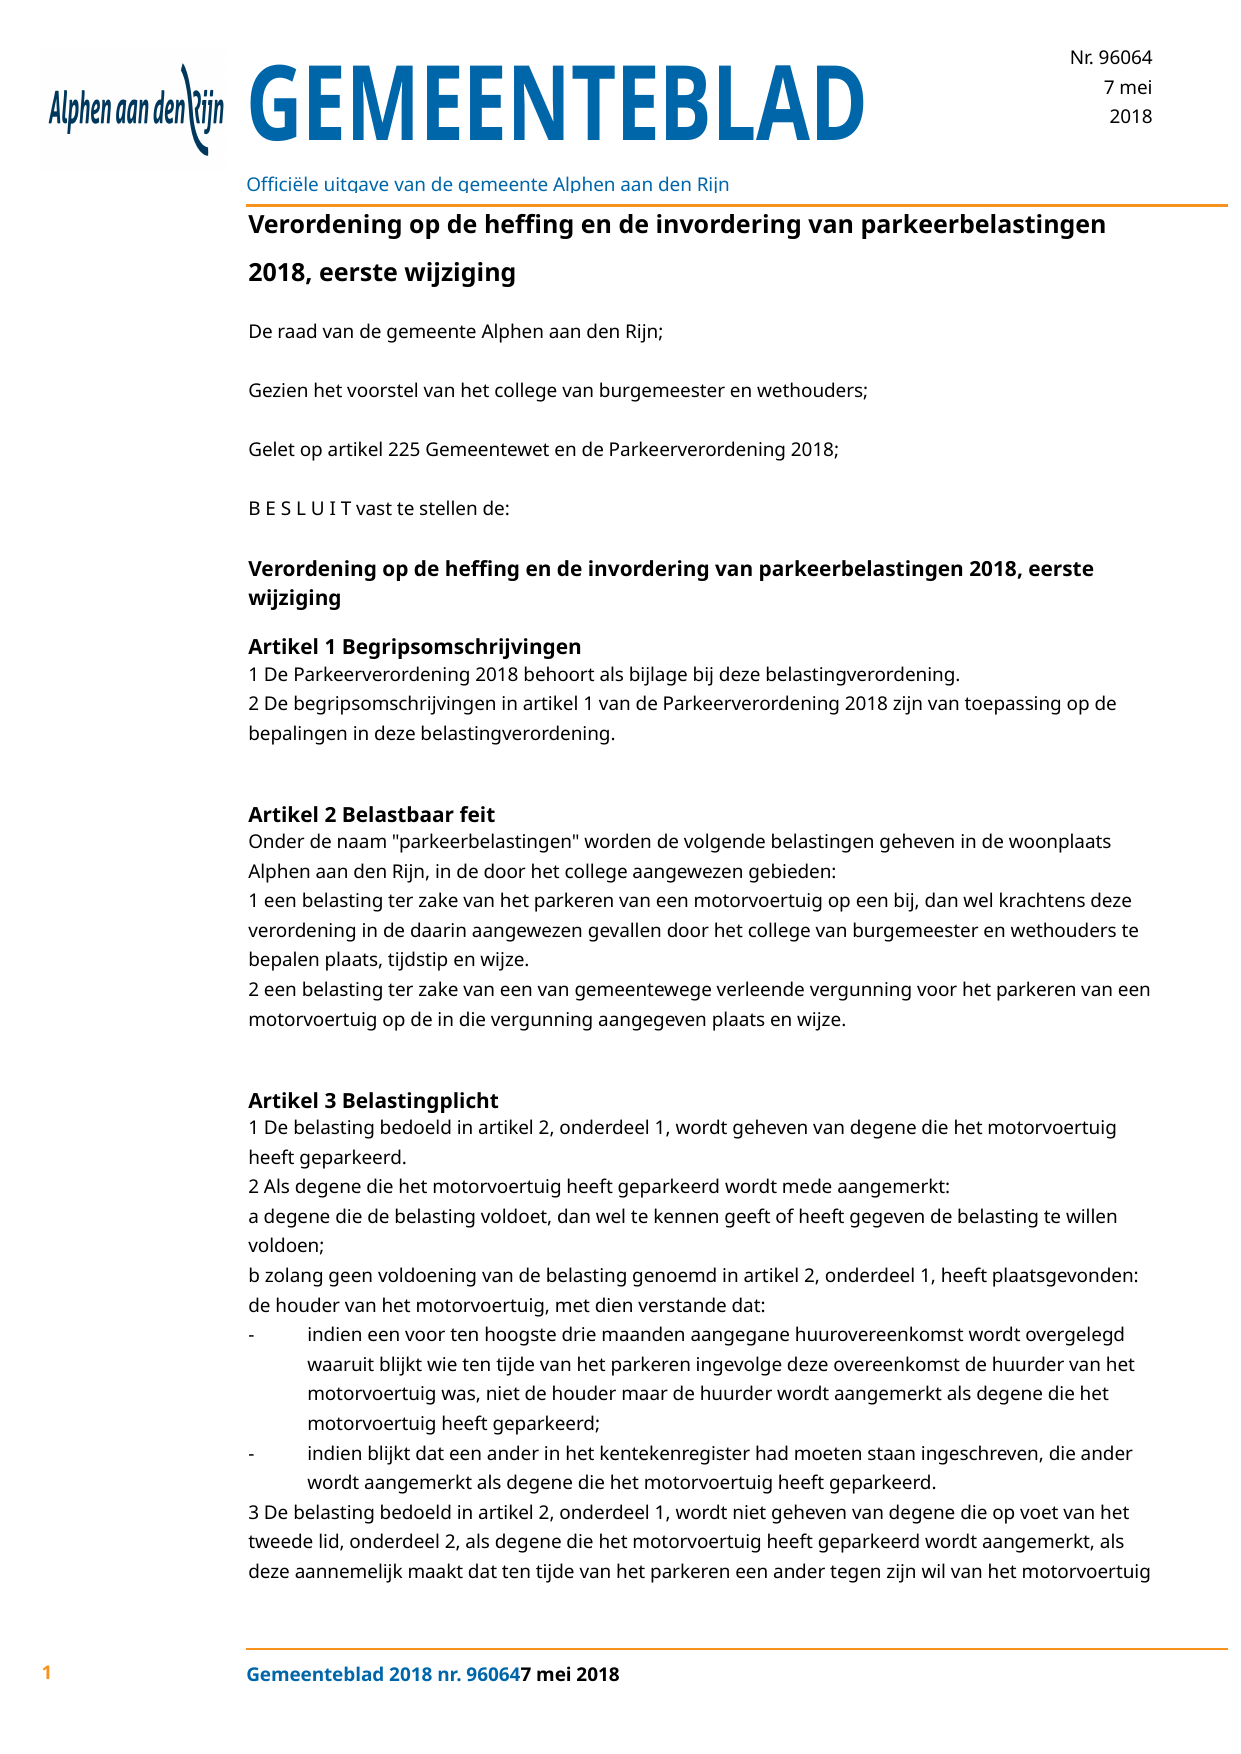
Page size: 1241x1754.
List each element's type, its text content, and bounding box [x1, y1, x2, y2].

text 2 Als degene die het motorvoertuig heeft geparkeerd wordt mede aangemerkt: [248, 1173, 1152, 1199]
text b zolang geen voldoening van de belasting genoemd in artikel 2, onderdeel 1, heeft plaatsgevonden: de houder van het motorvoertuig, met dien verstande dat: [248, 1262, 1152, 1317]
text De raad van de gemeente Alphen aan den Rijn; [248, 318, 1152, 344]
text 2 De begripsomschrijvingen in artikel 1 van de Parkeerverordening 2018 zijn van toepassing op de bepalingen in deze belastingverordening. [248, 690, 1152, 746]
text 1 De belasting bedoeld in artikel 2, onderdeel 1, wordt geheven van degene die het motorvoertuig heeft geparkeerd. [248, 1114, 1152, 1169]
text 1 een belasting ter zake van het parkeren van een motorvoertuig op een bij, dan wel krachtens deze verordening in de daarin aangewezen gevallen door het college van burgemeester en wethouders te bepalen plaats, tijdstip en wijze. [248, 887, 1152, 972]
text B E S L U I T vast te stellen de: [248, 495, 1152, 521]
text Verordening op de heffing en de invordering van parkeerbelastingen 2018, eerste wijziging [248, 554, 1152, 611]
text Verordening op de heffing en de invordering van parkeerbelastingen 2018, eerste wijziging [248, 207, 1152, 288]
text 1 De Parkeerverordening 2018 behoort als bijlage bij deze belastingverordening. [248, 661, 1152, 686]
text Onder de naam "parkeerbelastingen" worden de volgende belastingen geheven in de woonplaats Alphen aan den Rijn, in de door het college aangewezen gebieden: [248, 828, 1152, 884]
list indien blijkt dat een ander in het kentekenregister had moeten staan ingeschreven, die ander wordt aangemerkt als degene die het motorvoertuig heeft geparkeerd. [248, 1440, 1152, 1495]
picture [41, 47, 231, 172]
text Gezien het voorstel van het college van burgemeester en wethouders; [248, 377, 1152, 403]
text Gelet op artikel 225 Gemeentewet en de Parkeerverordening 2018; [248, 436, 1152, 462]
list indien een voor ten hoogste drie maanden aangegane huurovereenkomst wordt overgelegd waaruit blijkt wie ten tijde van het parkeren ingevolge deze overeenkomst de huurder van het motorvoertuig was, niet de houder maar de huurder wordt aangemerkt als degene die het motorvoertuig heeft geparkeerd; [248, 1321, 1152, 1436]
text a degene die de belasting voldoet, dan wel te kennen geeft of heeft gegeven de belasting te willen voldoen; [248, 1203, 1152, 1258]
text Artikel 2 Belastbaar feit [248, 800, 1152, 828]
text 3 De belasting bedoeld in artikel 2, onderdeel 1, wordt niet geheven van degene die op voet van het tweede lid, onderdeel 2, als degene die het motorvoertuig heeft geparkeerd wordt aangemerkt, als deze aannemelijk maakt dat ten tijde van het parkeren een ander tegen zijn wil van het motorvoertuig [248, 1499, 1152, 1584]
text Artikel 3 Belastingplicht [248, 1086, 1152, 1114]
text Artikel 1 Begripsomschrijvingen [248, 632, 1152, 661]
text 2 een belasting ter zake van een van gemeentewege verleende vergunning voor het parkeren van een motorvoertuig op de in die vergunning aangegeven plaats en wijze. [248, 976, 1152, 1032]
